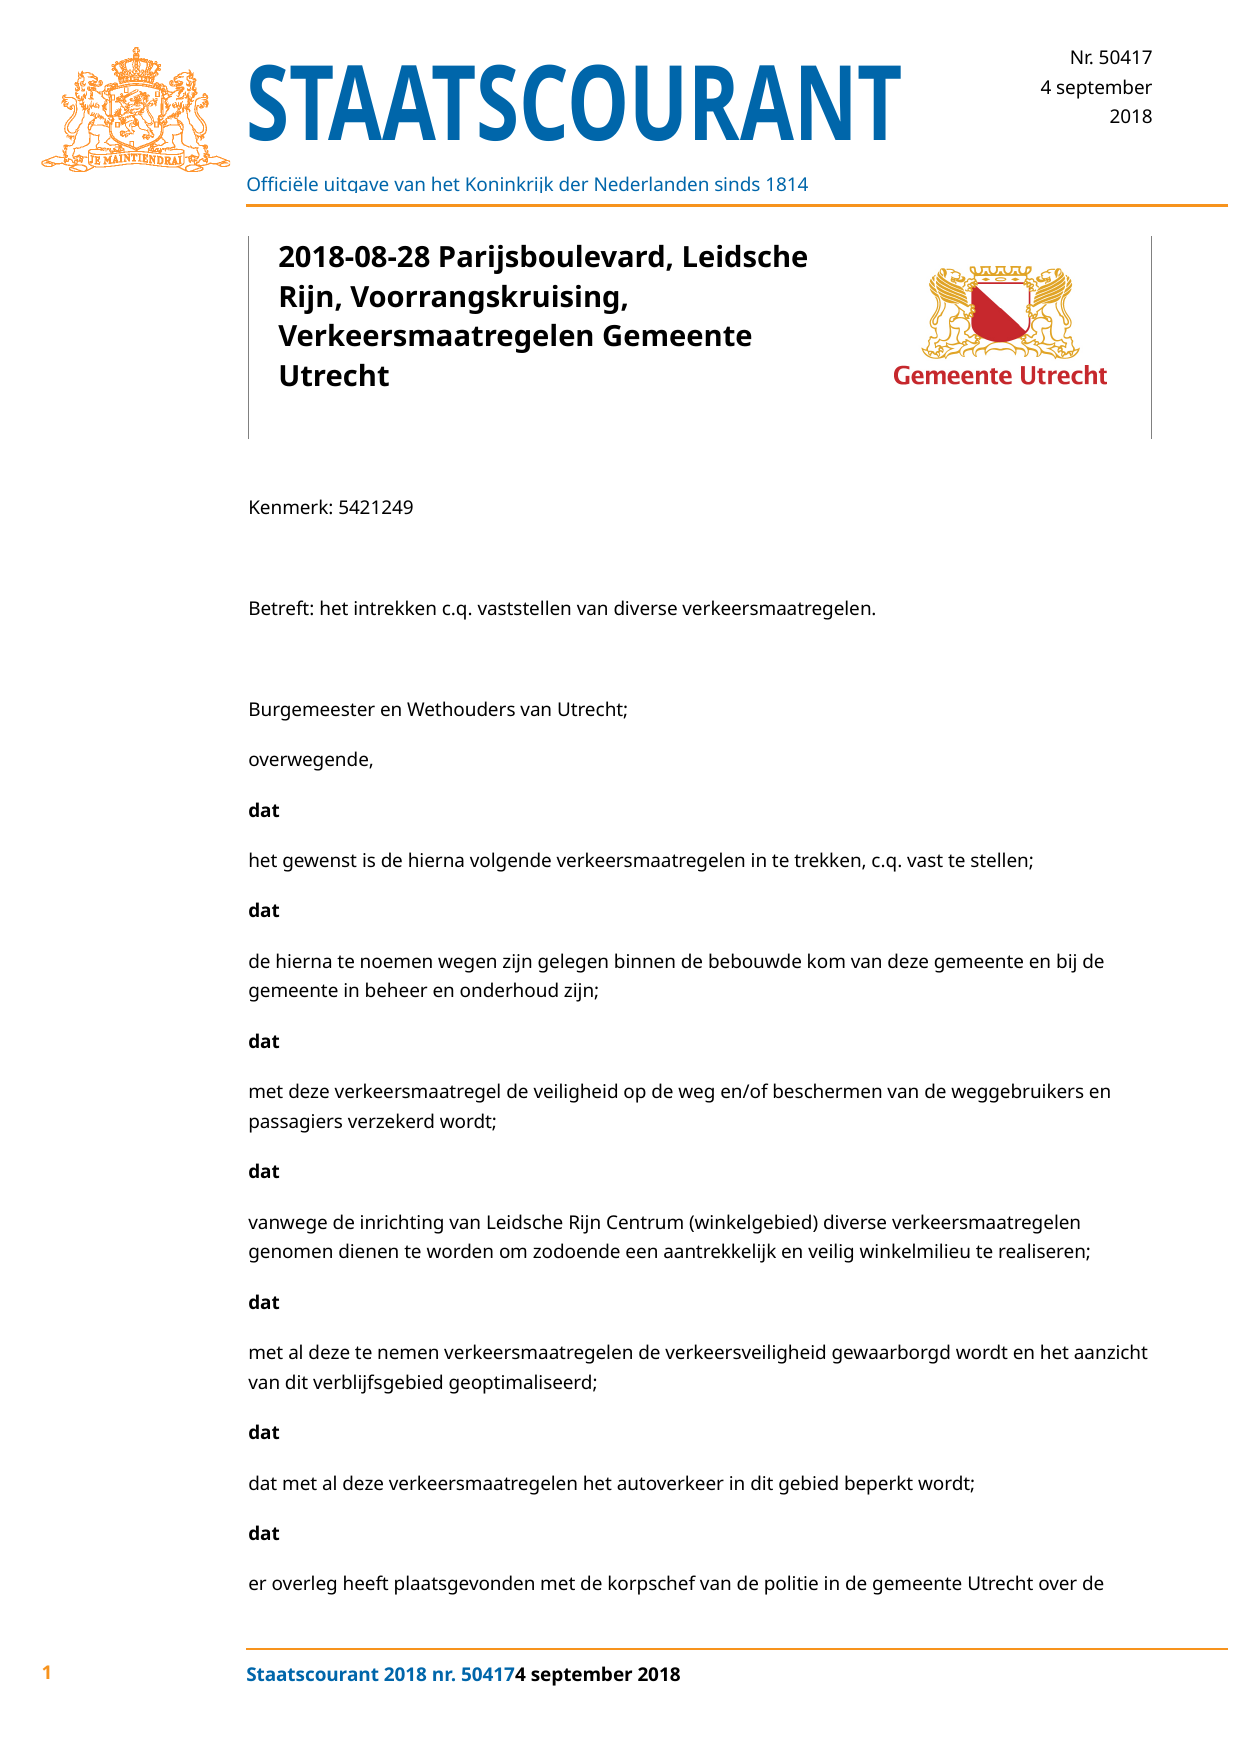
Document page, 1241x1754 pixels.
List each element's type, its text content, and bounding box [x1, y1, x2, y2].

text dat met al deze verkeersmaatregelen het autoverkeer in dit gebied beperkt wordt; [248, 1470, 1152, 1496]
text overwegende, [248, 746, 1152, 772]
text Kenmerk: 5421249 [248, 494, 1152, 520]
text met al deze te nemen verkeersmaatregelen de verkeersveiligheid gewaarborgd wordt en het aanzicht van dit verblijfsgebied geoptimaliseerd; [248, 1339, 1152, 1395]
text het gewenst is de hierna volgende verkeersmaatregelen in te trekken, c.q. vast te stellen; [248, 847, 1152, 873]
text dat [248, 1289, 1152, 1315]
table_header 2018-08-28 Parijsboulevard, Leidsche Rijn, Voorrangskruising, Verkeersmaatregelen Gemeente Utrecht [249, 236, 850, 439]
text dat [248, 1520, 1152, 1546]
picture [41, 47, 231, 172]
picture [882, 236, 1119, 414]
text vanwege de inrichting van Leidsche Rijn Centrum (winkelgebied) diverse verkeersmaatregelen genomen dienen te worden om zodoende een aantrekkelijk en veilig winkelmilieu te realiseren; [248, 1209, 1152, 1264]
text dat [248, 1028, 1152, 1054]
table_header [850, 236, 882, 413]
text dat [248, 797, 1152, 823]
text met deze verkeersmaatregel de veiligheid op de weg en/of beschermen van de weggebruikers en passagiers verzekerd wordt; [248, 1078, 1152, 1134]
text Burgemeester en Wethouders van Utrecht; [248, 696, 1152, 722]
text de hierna te noemen wegen zijn gelegen binnen de bebouwde kom van deze gemeente en bij de gemeente in beheer en onderhoud zijn; [248, 948, 1152, 1003]
text dat [248, 898, 1152, 923]
text dat [248, 1419, 1152, 1445]
text Betreft: het intrekken c.q. vaststellen van diverse verkeersmaatregelen. [248, 595, 1152, 621]
table_header [1119, 236, 1151, 413]
text dat [248, 1158, 1152, 1184]
text er overleg heeft plaatsgevonden met de korpschef van de politie in de gemeente Utrecht over de [248, 1571, 1152, 1596]
table_header [850, 414, 1151, 439]
